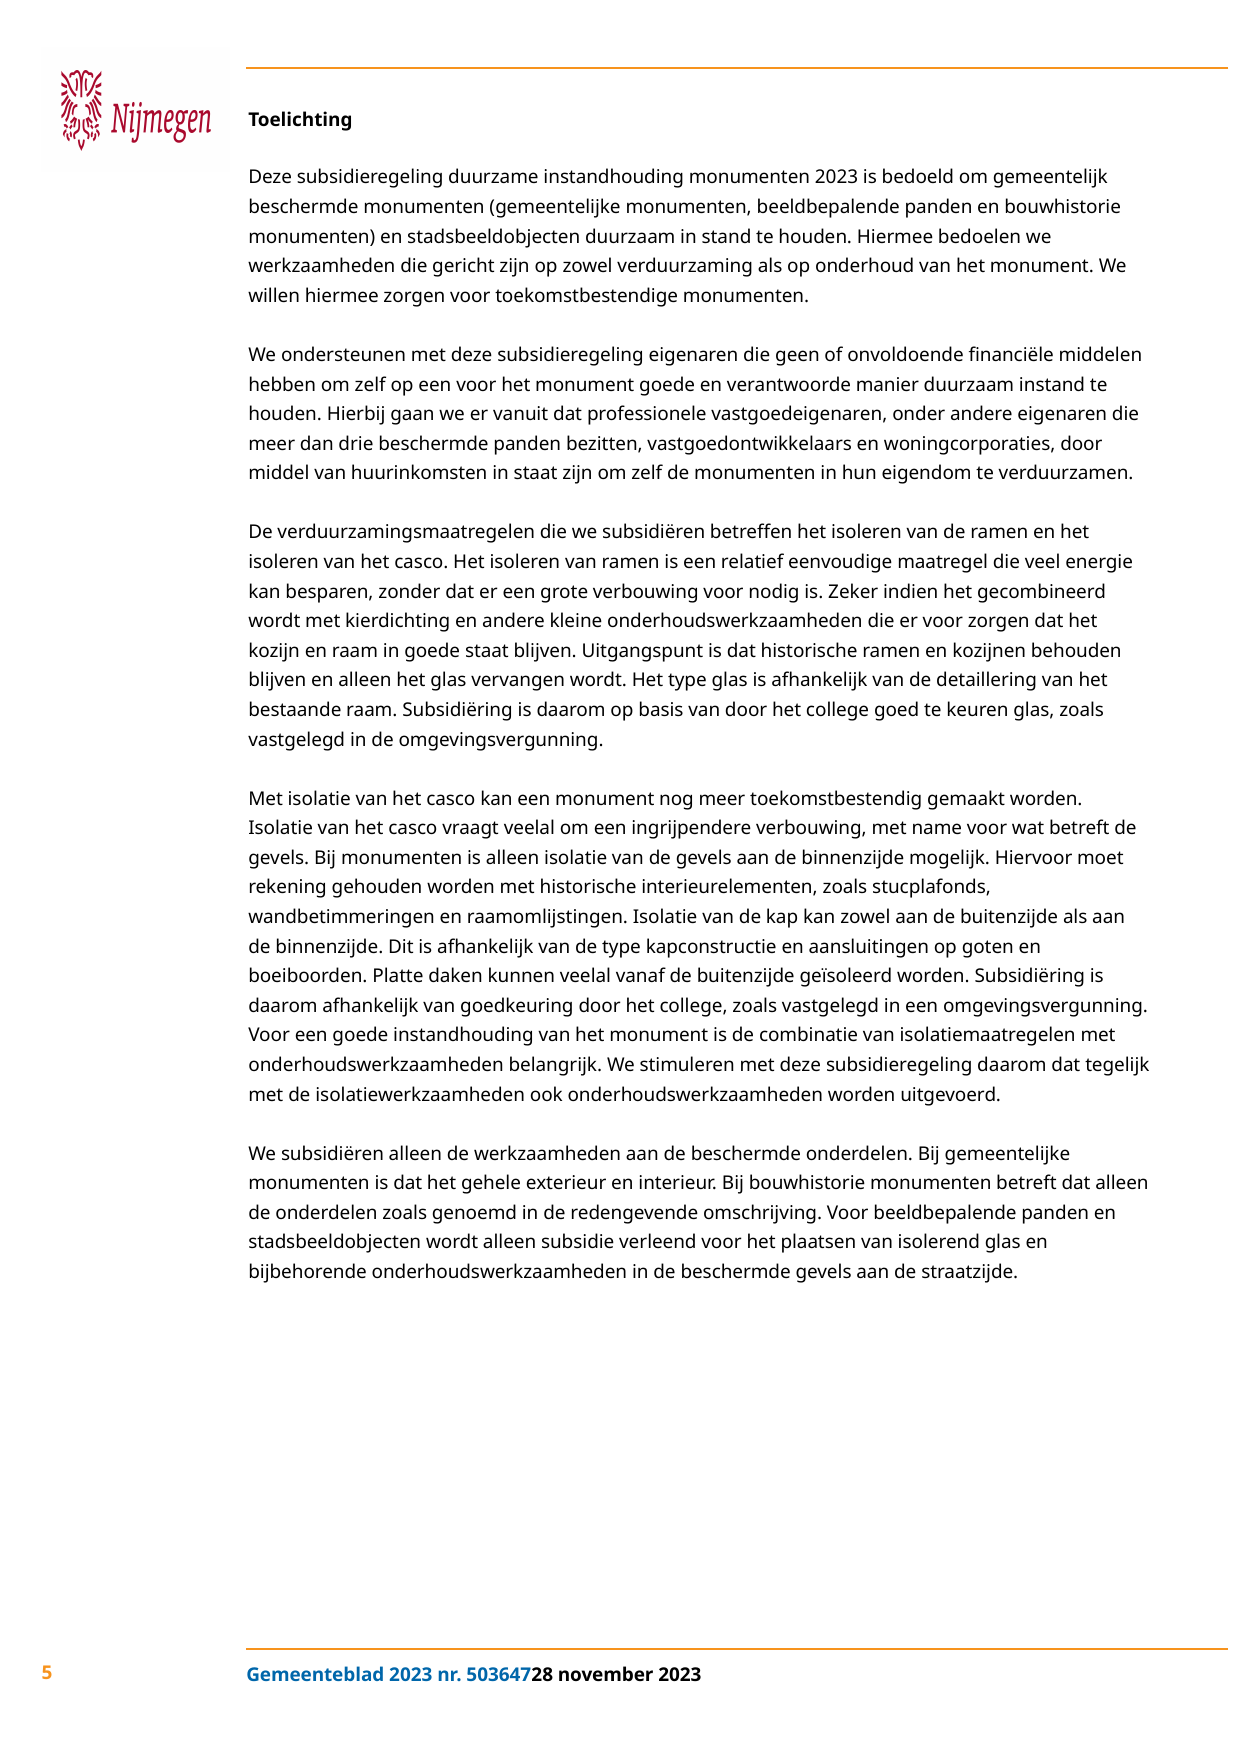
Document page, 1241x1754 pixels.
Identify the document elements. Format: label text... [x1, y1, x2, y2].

text Toelichting [248, 95, 1152, 134]
text Deze subsidieregeling duurzame instandhouding monumenten 2023 is bedoeld om gemeentelijk beschermde monumenten (gemeentelijke monumenten, beeldbepalende panden en bouwhistorie monumenten) en stadsbeeldobjecten duurzaam in stand te houden. Hiermee bedoelen we werkzaamheden die gericht zijn op zowel verduurzaming als op onderhoud van het monument. We willen hiermee zorgen voor toekomstbestendige monumenten. [248, 164, 1152, 308]
text We ondersteunen met deze subsidieregeling eigenaren die geen of onvoldoende financiële middelen hebben om zelf op een voor het monument goede en verantwoorde manier duurzaam instand te houden. Hierbij gaan we er vanuit dat professionele vastgoedeigenaren, onder andere eigenaren die meer dan drie beschermde panden bezitten, vastgoedontwikkelaars en woningcorporaties, door middel van huurinkomsten in staat zijn om zelf de monumenten in hun eigendom te verduurzamen. [248, 341, 1152, 485]
picture [41, 47, 231, 172]
text Met isolatie van het casco kan een monument nog meer toekomstbestendig gemaakt worden. Isolatie van het casco vraagt veelal om een ingrijpendere verbouwing, met name voor wat betreft de gevels. Bij monumenten is alleen isolatie van de gevels aan de binnenzijde mogelijk. Hiervoor moet rekening gehouden worden met historische interieurelementen, zoals stucplafonds, wandbetimmeringen en raamomlijstingen. Isolatie van de kap kan zowel aan de buitenzijde als aan de binnenzijde. Dit is afhankelijk van de type kapconstructie en aansluitingen op goten en boeiboorden. Platte daken kunnen veelal vanaf de buitenzijde geïsoleerd worden. Subsidiëring is daarom afhankelijk van goedkeuring door het college, zoals vastgelegd in een omgevingsvergunning. Voor een goede instandhouding van het monument is de combinatie van isolatiemaatregelen met onderhoudswerkzaamheden belangrijk. We stimuleren met deze subsidieregeling daarom dat tegelijk met de isolatiewerkzaamheden ook onderhoudswerkzaamheden worden uitgevoerd. [248, 785, 1152, 1106]
text De verduurzamingsmaatregelen die we subsidiëren betreffen het isoleren van de ramen en het isoleren van het casco. Het isoleren van ramen is een relatief eenvoudige maatregel die veel energie kan besparen, zonder dat er een grote verbouwing voor nodig is. Zeker indien het gecombineerd wordt met kierdichting en andere kleine onderhoudswerkzaamheden die er voor zorgen dat het kozijn en raam in goede staat blijven. Uitgangspunt is dat historische ramen en kozijnen behouden blijven en alleen het glas vervangen wordt. Het type glas is afhankelijk van de detaillering van het bestaande raam. Subsidiëring is daarom op basis van door het college goed te keuren glas, zoals vastgelegd in de omgevingsvergunning. [248, 519, 1152, 751]
text We subsidiëren alleen de werkzaamheden aan de beschermde onderdelen. Bij gemeentelijke monumenten is dat het gehele exterieur en interieur. Bij bouwhistorie monumenten betreft dat alleen de onderdelen zoals genoemd in de redengevende omschrijving. Voor beeldbepalende panden en stadsbeeldobjecten wordt alleen subsidie verleend voor het plaatsen van isolerend glas en bijbehorende onderhoudswerkzaamheden in de beschermde gevels aan de straatzijde. [248, 1140, 1152, 1284]
